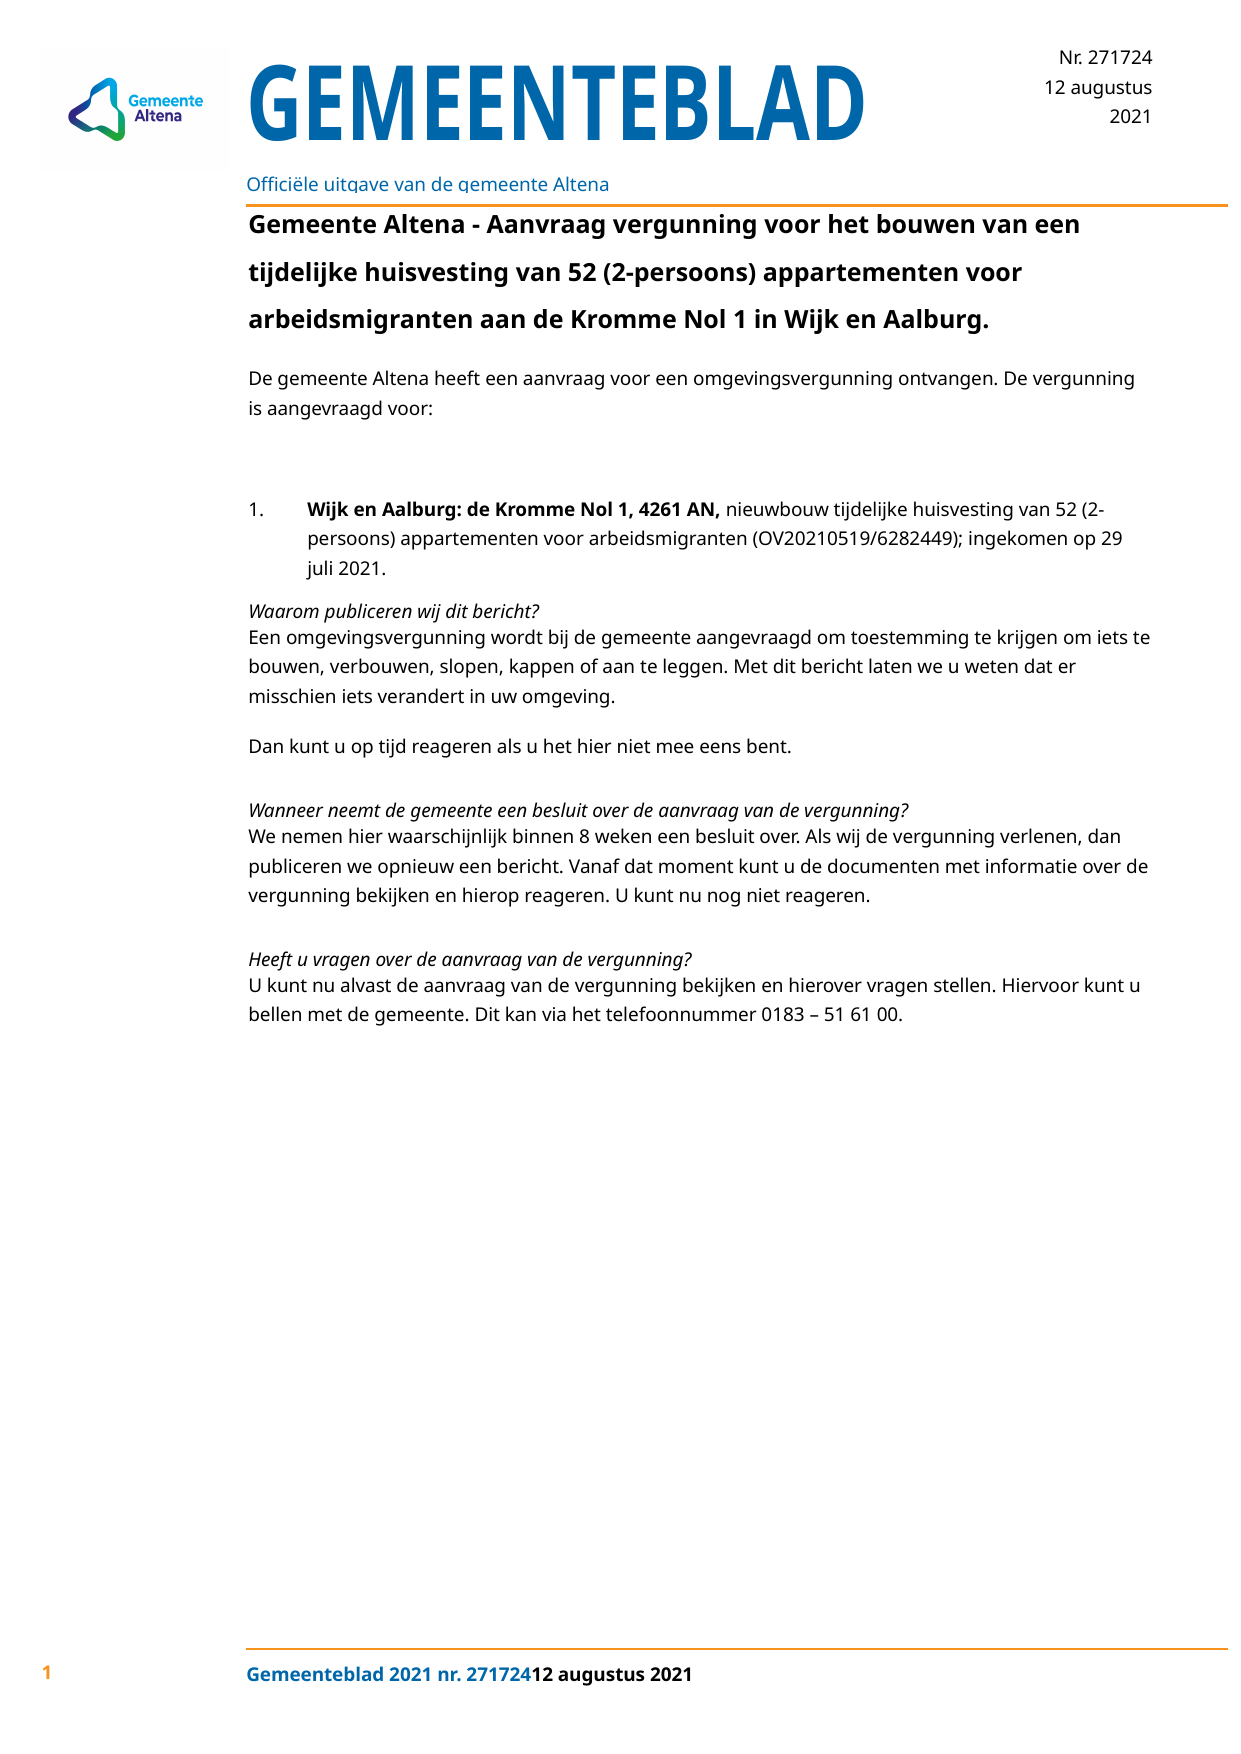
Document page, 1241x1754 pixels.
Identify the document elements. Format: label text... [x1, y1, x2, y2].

text We nemen hier waarschijnlijk binnen 8 weken een besluit over. Als wij de vergunning verlenen, dan publiceren we opnieuw een bericht. Vanaf dat moment kunt u de documenten met informatie over de vergunning bekijken en hierop reageren. U kunt nu nog niet reageren. [248, 823, 1152, 908]
text U kunt nu alvast de aanvraag van de vergunning bekijken en hierover vragen stellen. Hiervoor kunt u bellen met de gemeente. Dit kan via het telefoonnummer 0183 – 51 61 00. [248, 972, 1152, 1027]
picture [41, 47, 231, 172]
text Gemeente Altena - Aanvraag vergunning voor het bouwen van een tijdelijke huisvesting van 52 (2-persoons) appartementen voor arbeidsmigranten aan de Kromme Nol 1 in Wijk en Aalburg. [248, 207, 1152, 336]
text Wanneer neemt de gemeente een besluit over de aanvraag van de vergunning? [248, 797, 1152, 823]
list Wijk en Aalburg: de Kromme Nol 1, 4261 AN, nieuwbouw tijdelijke huisvesting van 52 (2-persoons) appartementen voor arbeidsmigranten (OV20210519/6282449); ingekomen op 29 juli 2021. [248, 496, 1152, 581]
text De gemeente Altena heeft een aanvraag voor een omgevingsvergunning ontvangen. De vergunning is aangevraagd voor: [248, 366, 1152, 421]
text Dan kunt u op tijd reageren als u het hier niet mee eens bent. [248, 733, 1152, 759]
text Een omgevingsvergunning wordt bij de gemeente aangevraagd om toestemming te krijgen om iets te bouwen, verbouwen, slopen, kappen of aan te leggen. Met dit bericht laten we u weten dat er misschien iets verandert in uw omgeving. [248, 624, 1152, 709]
text Heeft u vragen over de aanvraag van de vergunning? [248, 946, 1152, 972]
text Waarom publiceren wij dit bericht? [248, 598, 1152, 624]
